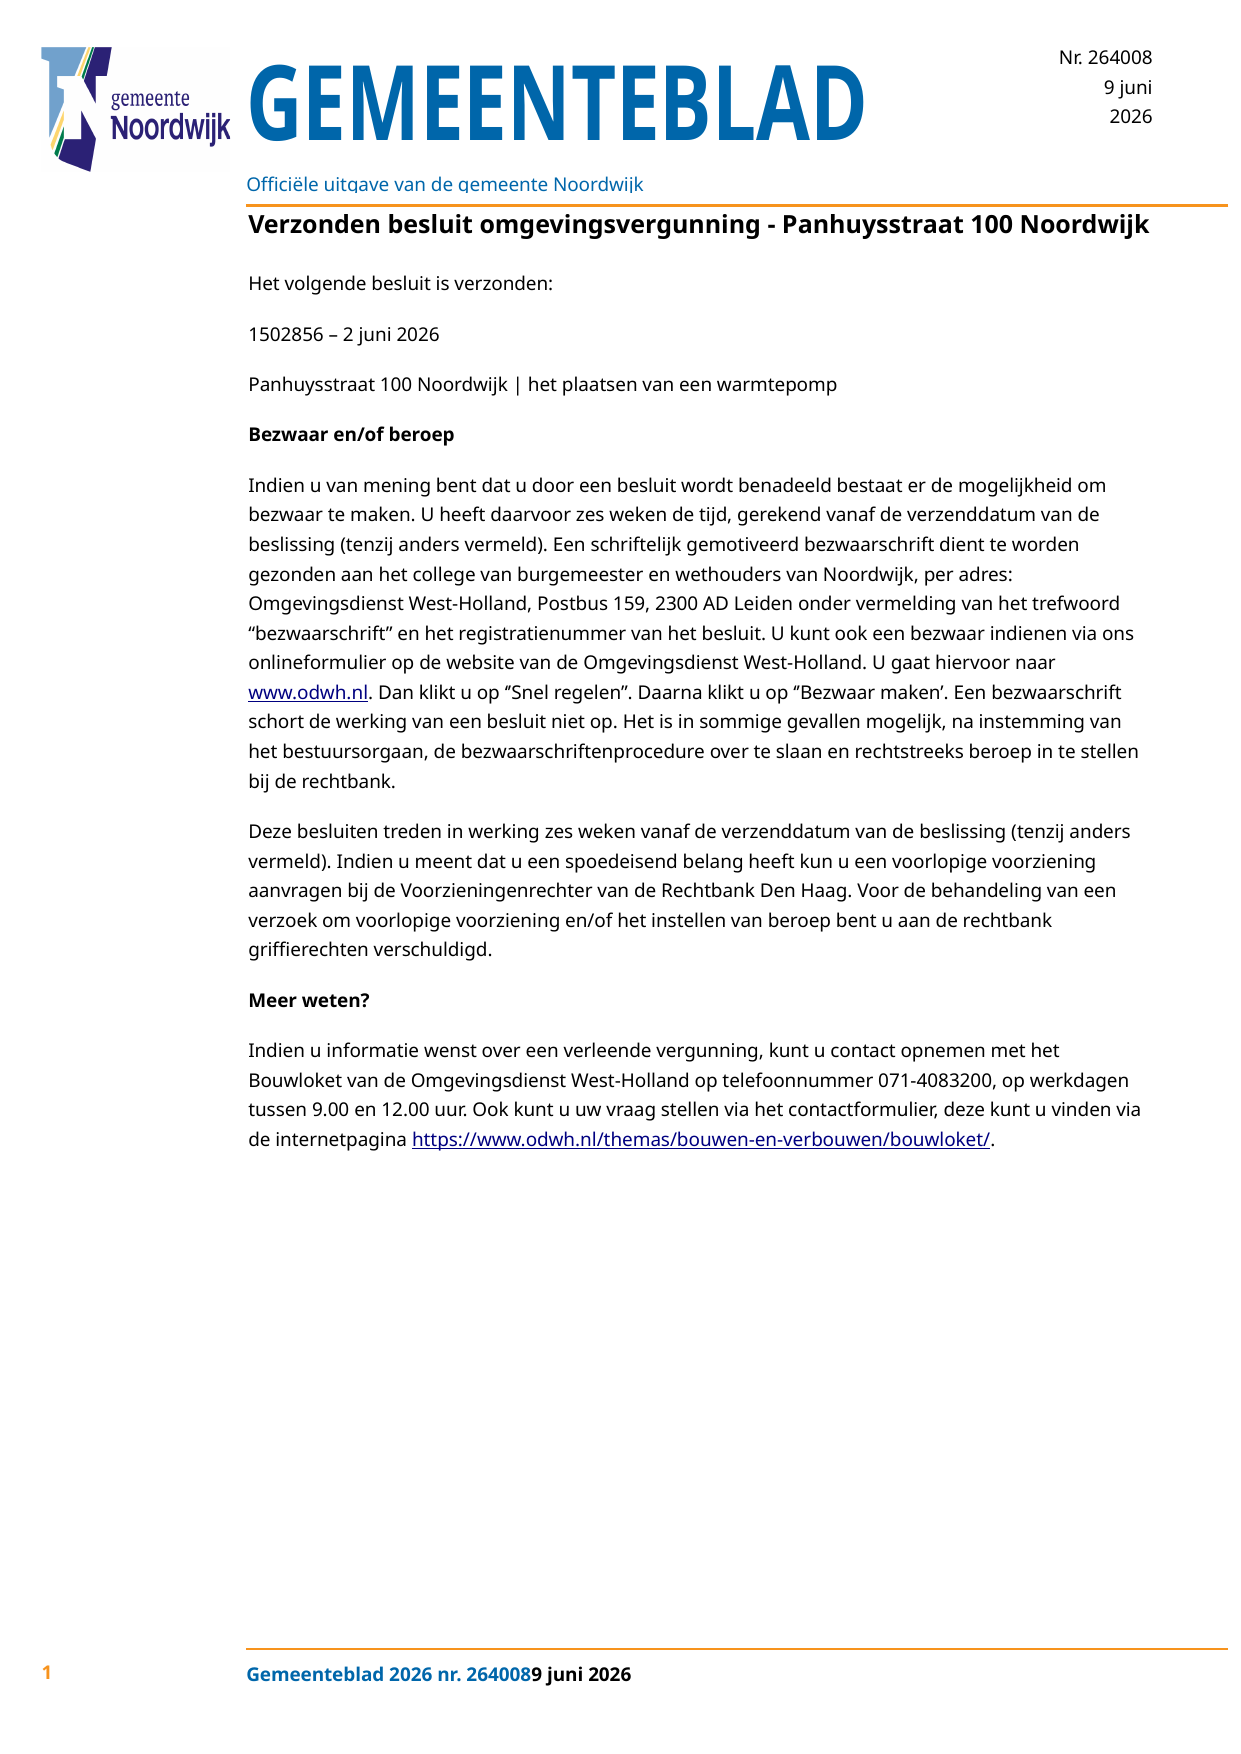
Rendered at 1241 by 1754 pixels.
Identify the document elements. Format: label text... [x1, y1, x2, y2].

text 1502856 – 2 juni 2026 [248, 321, 1152, 346]
text Deze besluiten treden in werking zes weken vanaf de verzenddatum van de beslissing (tenzij anders vermeld). Indien u meent dat u een spoedeisend belang heeft kun u een voorlopige voorziening aanvragen bij de Voorzieningenrechter van de Rechtbank Den Haag. Voor de behandeling van een verzoek om voorlopige voorziening en/of het instellen van beroep bent u aan de rechtbank griffierechten verschuldigd. [248, 818, 1152, 962]
picture [41, 47, 231, 172]
text Verzonden besluit omgevingsvergunning - Panhuysstraat 100 Noordwijk [248, 207, 1152, 241]
text Meer weten? [248, 987, 1152, 1013]
text Indien u van mening bent dat u door een besluit wordt benadeeld bestaat er de mogelijkheid om bezwaar te maken. U heeft daarvoor zes weken de tijd, gerekend vanaf de verzenddatum van de beslissing (tenzij anders vermeld). Een schriftelijk gemotiveerd bezwaarschrift dient te worden gezonden aan het college van burgemeester en wethouders van Noordwijk, per adres: Omgevingsdienst West-Holland, Postbus 159, 2300 AD Leiden onder vermelding van het trefwoord “bezwaarschrift” en het registratienummer van het besluit. U kunt ook een bezwaar indienen via ons onlineformulier op de website van de Omgevingsdienst West-Holland. U gaat hiervoor naar www.odwh.nl. Dan klikt u op ‘’Snel regelen”. Daarna klikt u op ‘’Bezwaar maken’. Een bezwaarschrift schort de werking van een besluit niet op. Het is in sommige gevallen mogelijk, na instemming van het bestuursorgaan, de bezwaarschriftenprocedure over te slaan en rechtstreeks beroep in te stellen bij de rechtbank. [248, 472, 1152, 793]
text Panhuysstraat 100 Noordwijk | het plaatsen van een warmtepomp [248, 371, 1152, 397]
text Indien u informatie wenst over een verleende vergunning, kunt u contact opnemen met het Bouwloket van de Omgevingsdienst West-Holland op telefoonnummer 071-4083200, op werkdagen tussen 9.00 en 12.00 uur. Ook kunt u uw vraag stellen via het contactformulier, deze kunt u vinden via de internetpagina https://www.odwh.nl/themas/bouwen-en-verbouwen/bouwloket/. [248, 1037, 1152, 1152]
text Het volgende besluit is verzonden: [248, 270, 1152, 296]
text Bezwaar en/of beroep [248, 422, 1152, 447]
